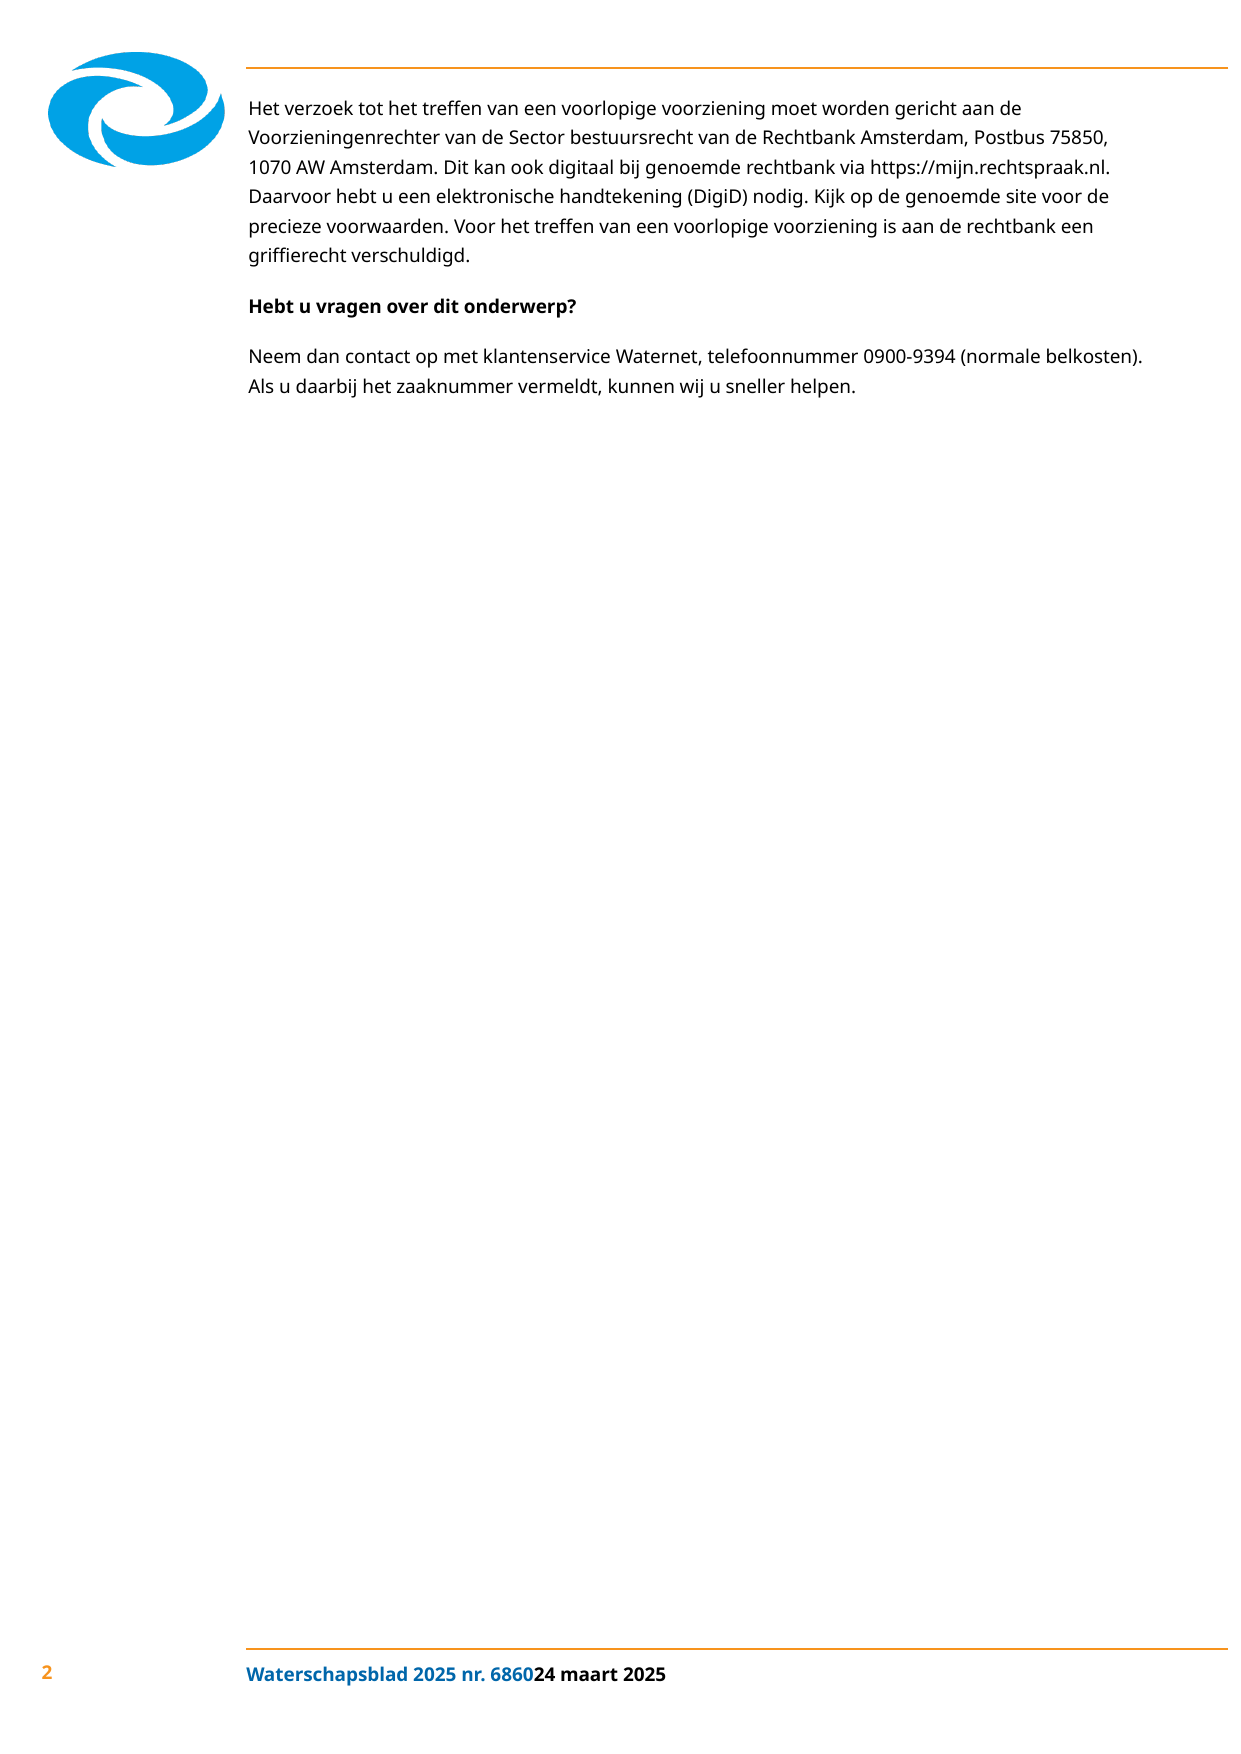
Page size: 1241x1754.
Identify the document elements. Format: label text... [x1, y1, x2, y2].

picture [41, 47, 231, 172]
text Hebt u vragen over dit onderwerp? [248, 293, 1152, 319]
text Neem dan contact op met klantenservice Waternet, telefoonnummer 0900-9394 (normale belkosten). Als u daarbij het zaaknummer vermeldt, kunnen wij u sneller helpen. [248, 343, 1152, 399]
text Het verzoek tot het treffen van een voorlopige voorziening moet worden gericht aan de Voorzieningenrechter van de Sector bestuursrecht van de Rechtbank Amsterdam, Postbus 75850, 1070 AW Amsterdam. Dit kan ook digitaal bij genoemde rechtbank via https://mijn.rechtspraak.nl. Daarvoor hebt u een elektronische handtekening (DigiD) nodig. Kijk op de genoemde site voor de precieze voorwaarden. Voor het treffen van een voorlopige voorziening is aan de rechtbank een griffierecht verschuldigd. [248, 95, 1152, 268]
